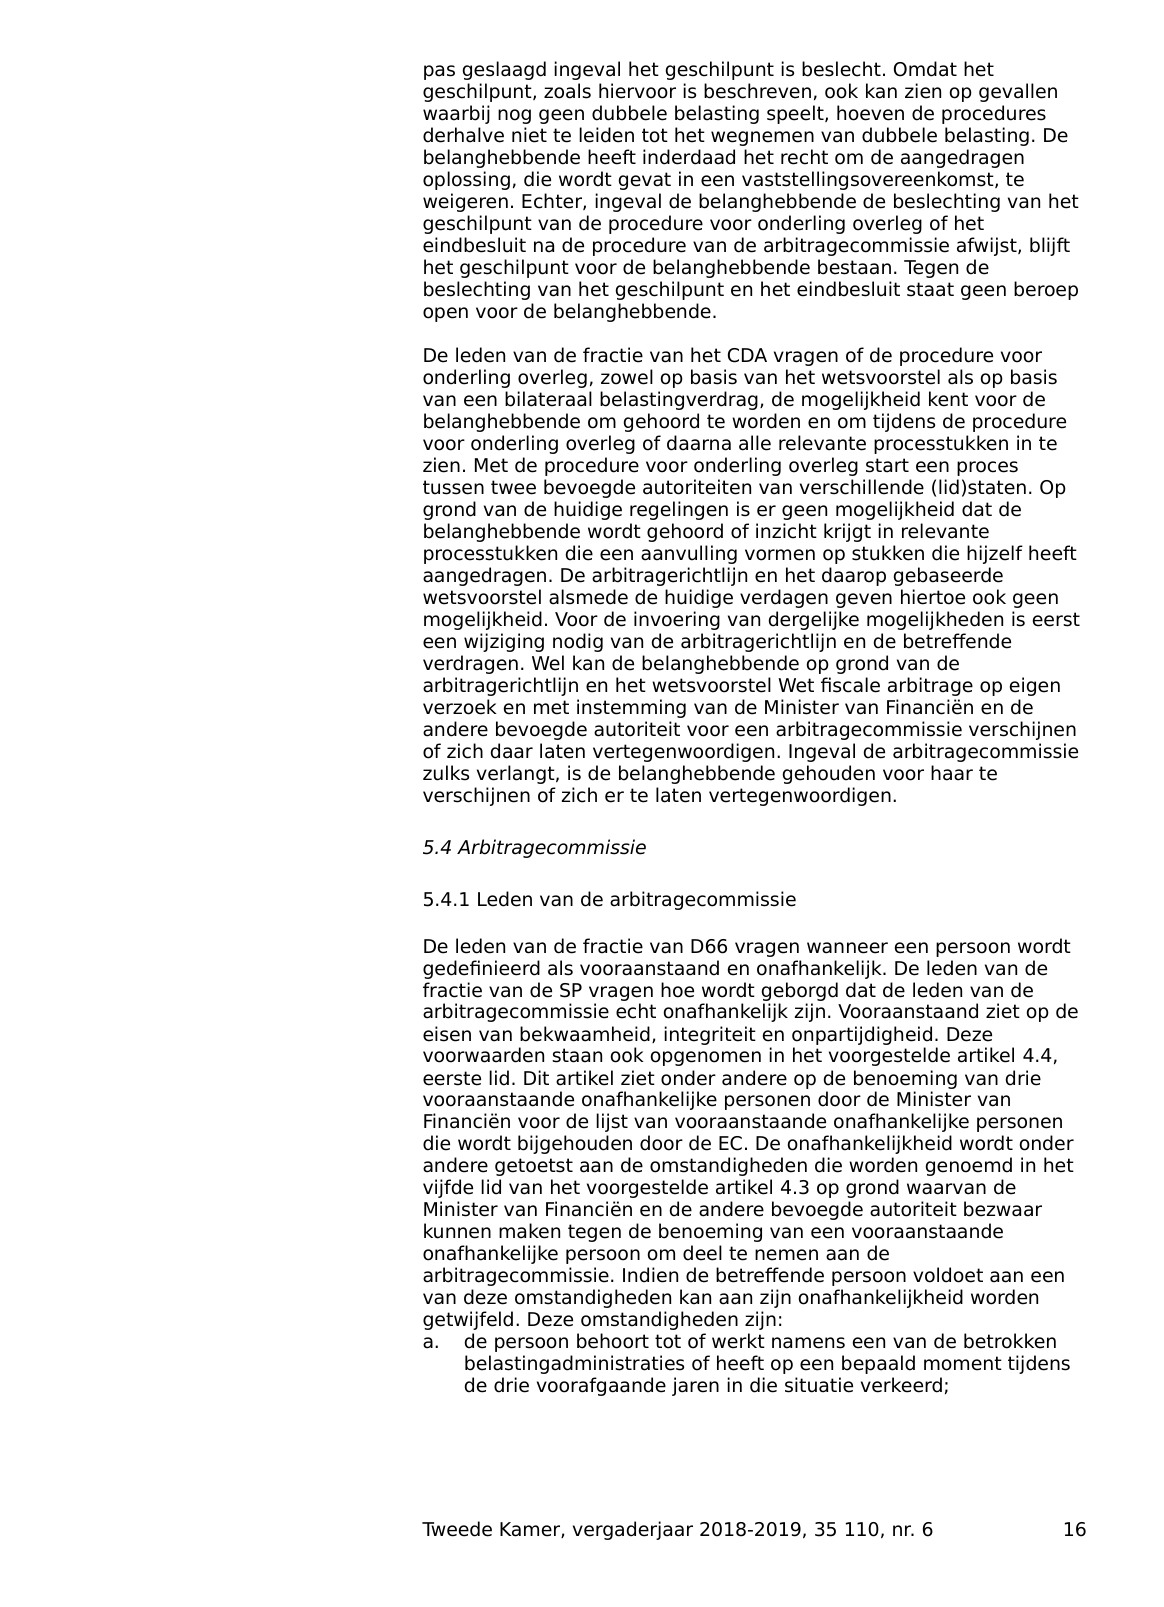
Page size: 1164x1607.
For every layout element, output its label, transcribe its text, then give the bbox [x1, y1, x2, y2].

text De leden van de fractie van het CDA vragen of de procedure voor onderling overleg, zowel op basis van het wetsvoorstel als op basis van een bilateraal belastingverdrag, de mogelijkheid kent voor de belanghebbende om gehoord te worden en om tijdens de procedure voor onderling overleg of daarna alle relevante processtukken in te zien. Met de procedure voor onderling overleg start een proces tussen twee bevoegde autoriteiten van verschillende (lid)staten. Op grond van de huidige regelingen is er geen mogelijkheid dat de belanghebbende wordt gehoord of inzicht krijgt in relevante processtukken die een aanvulling vormen op stukken die hijzelf heeft aangedragen. De arbitragerichtlijn en het daarop gebaseerde wetsvoorstel alsmede de huidige verdagen geven hiertoe ook geen mogelijkheid. Voor de invoering van dergelijke mogelijkheden is eerst een wijziging nodig van de arbitragerichtlijn en de betreffende verdragen. Wel kan de belanghebbende op grond van de arbitragerichtlijn en het wetsvoorstel Wet fiscale arbitrage op eigen verzoek en met instemming van de Minister van Financiën en de andere bevoegde autoriteit voor een arbitragecommissie verschijnen of zich daar laten vertegenwoordigen. Ingeval de arbitragecommissie zulks verlangt, is de belanghebbende gehouden voor haar te verschijnen of zich er te laten vertegenwoordigen. [422, 345, 1087, 807]
text De leden van de fractie van D66 vragen wanneer een persoon wordt gedefinieerd als vooraanstaand en onafhankelijk. De leden van de fractie van de SP vragen hoe wordt geborgd dat de leden van de arbitragecommissie echt onafhankelijk zijn. Vooraanstaand ziet op de eisen van bekwaamheid, integriteit en onpartijdigheid. Deze voorwaarden staan ook opgenomen in het voorgestelde artikel 4.4, eerste lid. Dit artikel ziet onder andere op de benoeming van drie vooraanstaande onafhankelijke personen door de Minister van Financiën voor de lijst van vooraanstaande onafhankelijke personen die wordt bijgehouden door de EC. De onafhankelijkheid wordt onder andere getoetst aan de omstandigheden die worden genoemd in het vijfde lid van het voorgestelde artikel 4.3 op grond waarvan de Minister van Financiën en de andere bevoegde autoriteit bezwaar kunnen maken tegen de benoeming van een vooraanstaande onafhankelijke persoon om deel te nemen aan de arbitragecommissie. Indien de betreffende persoon voldoet aan een van deze omstandigheden kan aan zijn onafhankelijkheid worden getwijfeld. Deze omstandigheden zijn: [422, 936, 1087, 1331]
text a. de persoon behoort tot of werkt namens een van de betrokken belastingadministraties of heeft op een bepaald moment tijdens de drie voorafgaande jaren in die situatie verkeerd; [422, 1331, 1087, 1397]
subtitle 5.4.1 Leden van de arbitragecommissie [422, 888, 1087, 911]
subtitle 5.4 Arbitragecommissie [422, 837, 1087, 858]
text pas geslaagd ingeval het geschilpunt is beslecht. Omdat het geschilpunt, zoals hiervoor is beschreven, ook kan zien op gevallen waarbij nog geen dubbele belasting speelt, hoeven de procedures derhalve niet te leiden tot het wegnemen van dubbele belasting. De belanghebbende heeft inderdaad het recht om de aangedragen oplossing, die wordt gevat in een vaststellingsovereenkomst, te weigeren. Echter, ingeval de belanghebbende de beslechting van het geschilpunt van de procedure voor onderling overleg of het eindbesluit na de procedure van de arbitragecommissie afwijst, blijft het geschilpunt voor de belanghebbende bestaan. Tegen de beslechting van het geschilpunt en het eindbesluit staat geen beroep open voor de belanghebbende. [422, 59, 1087, 323]
